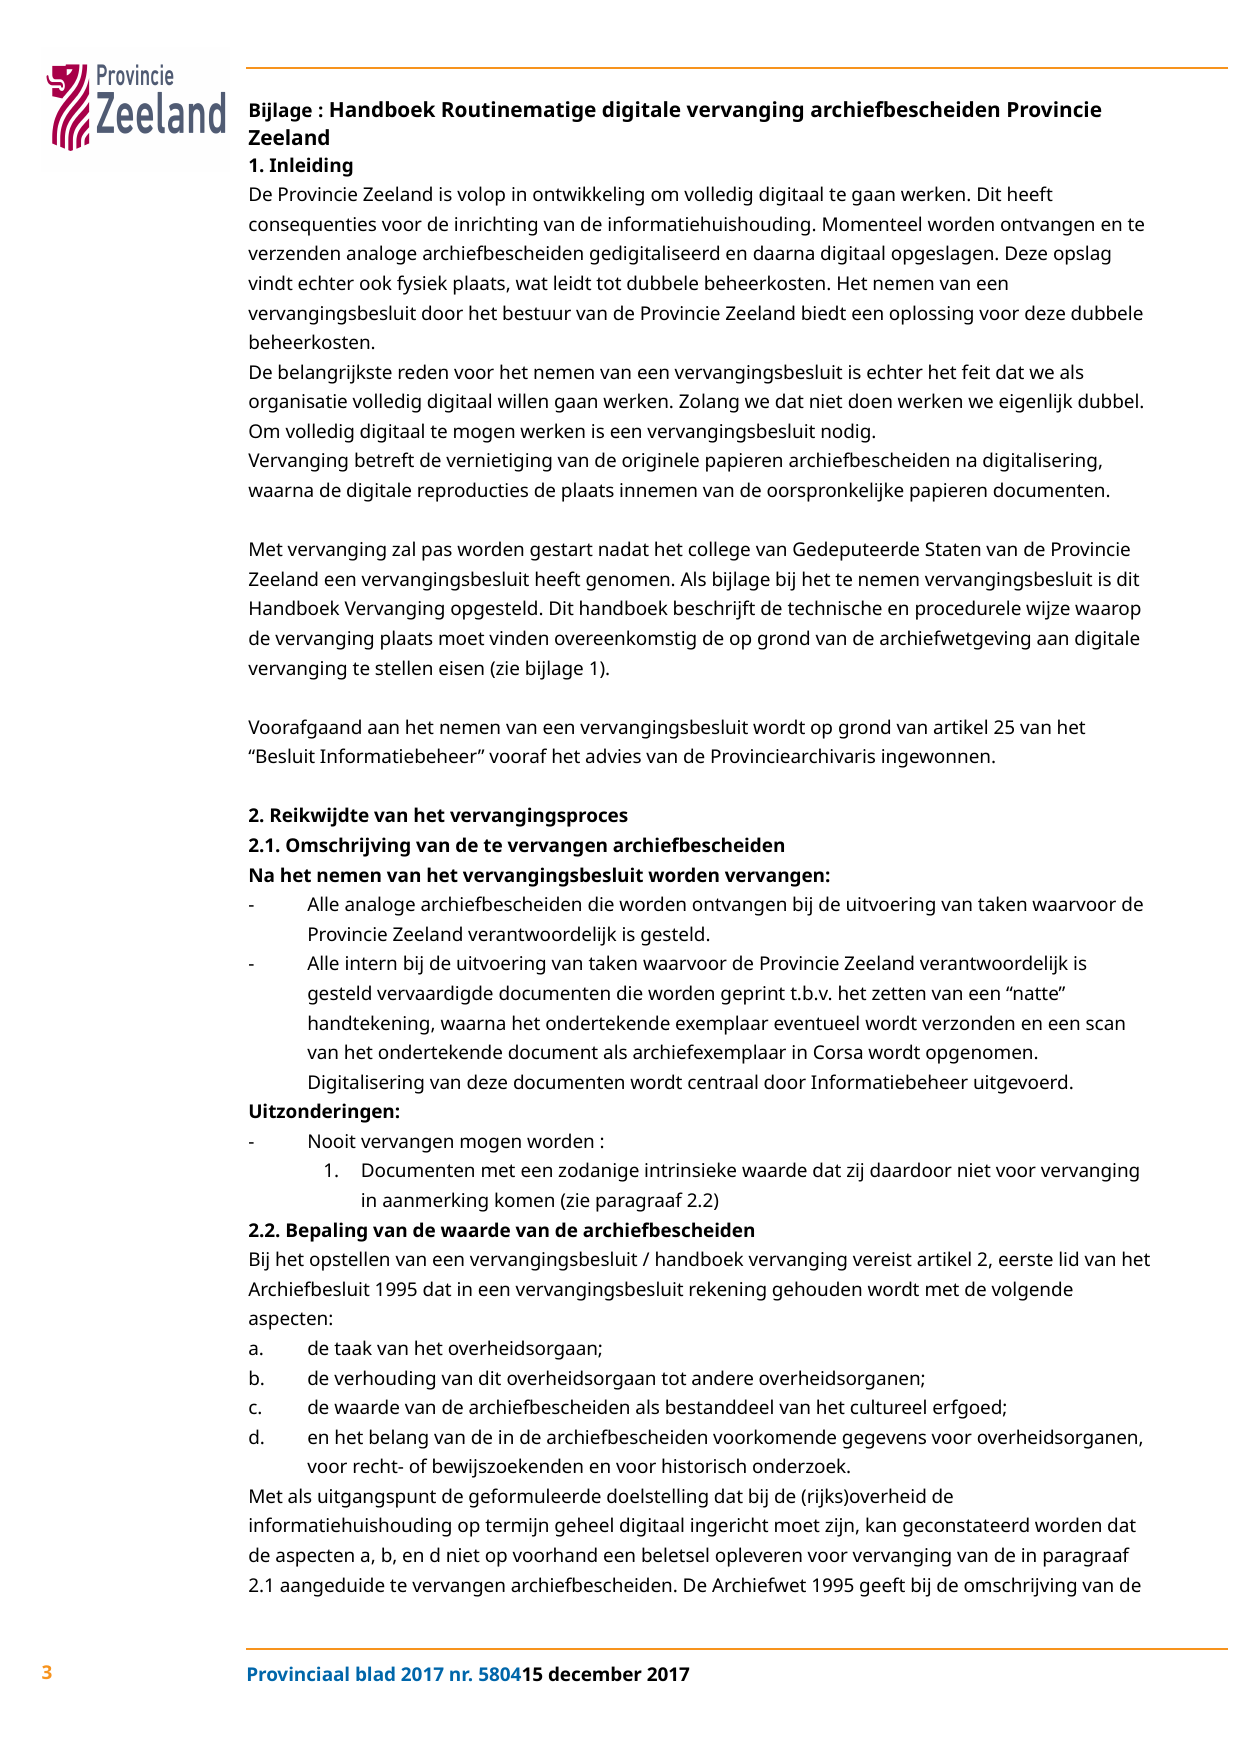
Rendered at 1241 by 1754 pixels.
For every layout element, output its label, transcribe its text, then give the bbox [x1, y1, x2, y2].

text Met vervanging zal pas worden gestart nadat het college van Gedeputeerde Staten van de Provincie Zeeland een vervangingsbesluit heeft genomen. Als bijlage bij het te nemen vervangingsbesluit is dit Handboek Vervanging opgesteld. Dit handboek beschrijft de technische en procedurele wijze waarop de vervanging plaats moet vinden overeenkomstig de op grond van de archiefwetgeving aan digitale vervanging te stellen eisen (zie bijlage 1). [248, 536, 1152, 680]
list Alle intern bij de uitvoering van taken waarvoor de Provincie Zeeland verantwoordelijk is gesteld vervaardigde documenten die worden geprint t.b.v. het zetten van een “natte” handtekening, waarna het ondertekende exemplaar eventueel wordt verzonden en een scan van het ondertekende document als archiefexemplaar in Corsa wordt opgenomen. Digitalisering van deze documenten wordt centraal door Informatiebeheer uitgevoerd. [248, 951, 1152, 1094]
text Met als uitgangspunt de geformuleerde doelstelling dat bij de (rijks)overheid de informatiehuishouding op termijn geheel digitaal ingericht moet zijn, kan geconstateerd worden dat de aspecten a, b, en d niet op voorhand een beletsel opleveren voor vervanging van de in paragraaf 2.1 aangeduide te vervangen archiefbescheiden. De Archiefwet 1995 geeft bij de omschrijving van de [248, 1483, 1152, 1597]
list Documenten met een zodanige intrinsieke waarde dat zij daardoor niet voor vervanging in aanmerking komen (zie paragraaf 2.2) [323, 1158, 1152, 1213]
text Uitzonderingen: [248, 1098, 1152, 1124]
text De Provincie Zeeland is volop in ontwikkeling om volledig digitaal te gaan werken. Dit heeft consequenties voor de inrichting van de informatiehuishouding. Momenteel worden ontvangen en te verzenden analoge archiefbescheiden gedigitaliseerd en daarna digitaal opgeslagen. Deze opslag vindt echter ook fysiek plaats, wat leidt tot dubbele beheerkosten. Het nemen van een vervangingsbesluit door het bestuur van de Provincie Zeeland biedt een oplossing voor deze dubbele beheerkosten. [248, 181, 1152, 355]
picture [41, 47, 231, 172]
text Na het nemen van het vervangingsbesluit worden vervangen: [248, 862, 1152, 887]
text Bij het opstellen van een vervangingsbesluit / handboek vervanging vereist artikel 2, eerste lid van het Archiefbesluit 1995 dat in een vervangingsbesluit rekening gehouden wordt met de volgende aspecten: [248, 1246, 1152, 1331]
text 2.2. Bepaling van de waarde van de archiefbescheiden [248, 1217, 1152, 1242]
text Vervanging betreft de vernietiging van de originele papieren archiefbescheiden na digitalisering, waarna de digitale reproducties de plaats innemen van de oorspronkelijke papieren documenten. [248, 448, 1152, 503]
text 1. Inleiding [248, 152, 1152, 177]
list Alle analoge archiefbescheiden die worden ontvangen bij de uitvoering van taken waarvoor de Provincie Zeeland verantwoordelijk is gesteld. [248, 891, 1152, 947]
list Nooit vervangen mogen worden : [248, 1128, 1152, 1154]
text 2. Reikwijdte van het vervangingsproces [248, 803, 1152, 828]
text 2.1. Omschrijving van de te vervangen archiefbescheiden [248, 832, 1152, 858]
list de waarde van de archiefbescheiden als bestanddeel van het cultureel erfgoed; [248, 1394, 1152, 1420]
list en het belang van de in de archiefbescheiden voorkomende gegevens voor overheidsorganen, voor recht- of bewijszoekenden en voor historisch onderzoek. [248, 1424, 1152, 1479]
text Bijlage : Handboek Routinematige digitale vervanging archiefbescheiden Provincie Zeeland [248, 95, 1152, 152]
text De belangrijkste reden voor het nemen van een vervangingsbesluit is echter het feit dat we als organisatie volledig digitaal willen gaan werken. Zolang we dat niet doen werken we eigenlijk dubbel. Om volledig digitaal te mogen werken is een vervangingsbesluit nodig. [248, 359, 1152, 444]
list de taak van het overheidsorgaan; [248, 1335, 1152, 1361]
text Voorafgaand aan het nemen van een vervangingsbesluit wordt op grond van artikel 25 van het “Besluit Informatiebeheer” vooraf het advies van de Provinciearchivaris ingewonnen. [248, 714, 1152, 769]
list de verhouding van dit overheidsorgaan tot andere overheidsorganen; [248, 1365, 1152, 1390]
